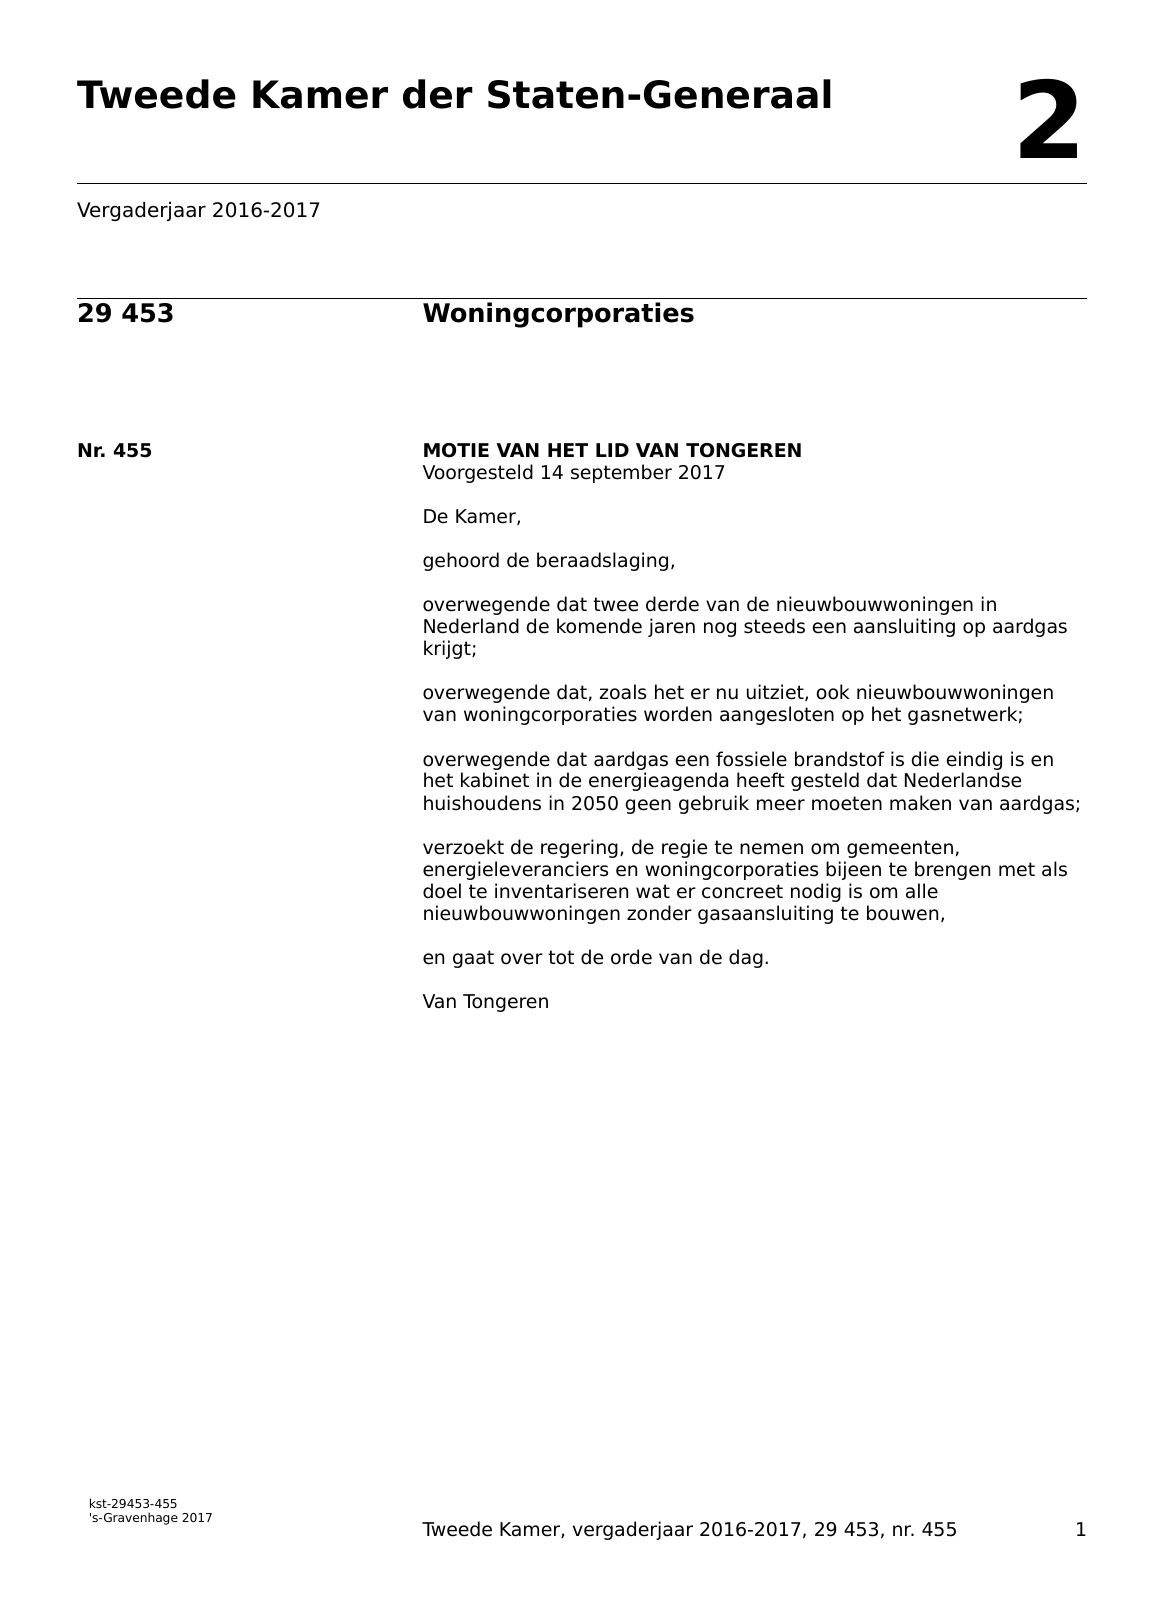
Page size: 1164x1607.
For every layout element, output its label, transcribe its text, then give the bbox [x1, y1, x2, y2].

text De Kamer, [422, 506, 1087, 528]
text kst-29453-455 [88, 1497, 323, 1511]
text Voorgesteld 14 september 2017 [422, 462, 1087, 484]
text verzoekt de regering, de regie te nemen om gemeenten, energieleveranciers en woningcorporaties bijeen te brengen met als doel te inventariseren wat er concreet nodig is om alle nieuwbouwwoningen zonder gasaansluiting te bouwen, [422, 837, 1087, 924]
subtitle 29 453 Woningcorporaties [77, 299, 1087, 329]
table_header Tweede Kamer der Staten-Generaal [77, 59, 886, 183]
text overwegende dat twee derde van de nieuwbouwwoningen in Nederland de komende jaren nog steeds een aansluiting op aardgas krijgt; [422, 594, 1087, 660]
text 's-Gravenhage 2017 [88, 1511, 323, 1525]
text en gaat over tot de orde van de dag. [422, 947, 1087, 969]
text overwegende dat, zoals het er nu uitziet, ook nieuwbouwwoningen van woningcorporaties worden aangesloten op het gasnetwerk; [422, 682, 1087, 726]
table_header 2 [886, 59, 1087, 183]
text Van Tongeren [422, 991, 1087, 1013]
text gehoord de beraadslaging, [422, 550, 1087, 572]
subtitle Nr. 455 MOTIE VAN HET LID VAN TONGEREN [77, 440, 1087, 462]
table_cell Vergaderjaar 2016-2017 [77, 184, 1087, 298]
text overwegende dat aardgas een fossiele brandstof is die eindig is en het kabinet in de energieagenda heeft gesteld dat Nederlandse huishoudens in 2050 geen gebruik meer moeten maken van aardgas; [422, 748, 1087, 814]
